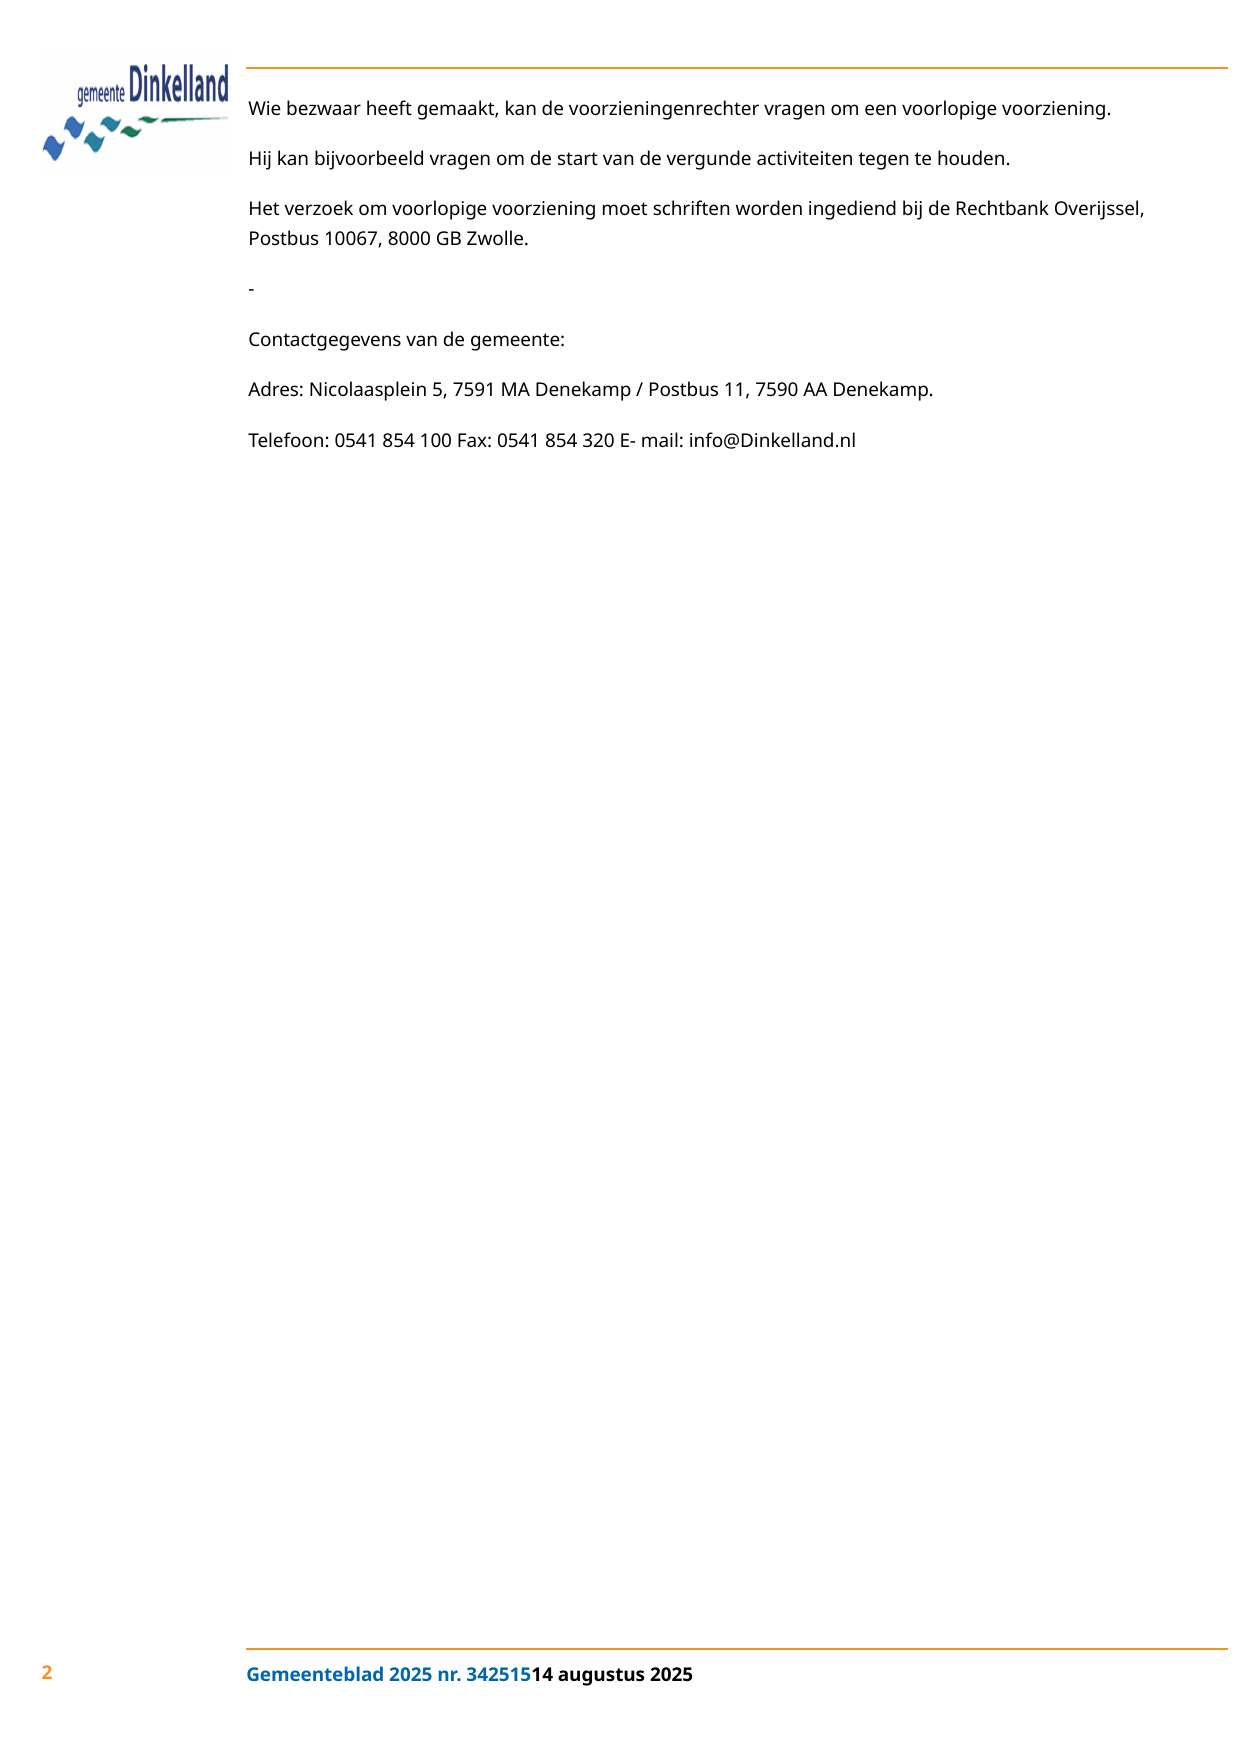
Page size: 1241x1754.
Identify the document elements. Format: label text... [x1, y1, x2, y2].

text Contactgegevens van de gemeente: [248, 326, 1152, 352]
picture [41, 47, 231, 172]
text - [248, 276, 1152, 301]
text Telefoon: 0541 854 100 Fax: 0541 854 320 E- mail: info@Dinkelland.nl [248, 427, 1152, 453]
text Wie bezwaar heeft gemaakt, kan de voorzieningenrechter vragen om een voorlopige voorziening. [248, 95, 1152, 121]
text Adres: Nicolaasplein 5, 7591 MA Denekamp / Postbus 11, 7590 AA Denekamp. [248, 376, 1152, 402]
text Het verzoek om voorlopige voorziening moet schriften worden ingediend bij de Rechtbank Overijssel, Postbus 10067, 8000 GB Zwolle. [248, 196, 1152, 251]
text Hij kan bijvoorbeeld vragen om de start van de vergunde activiteiten tegen te houden. [248, 145, 1152, 171]
